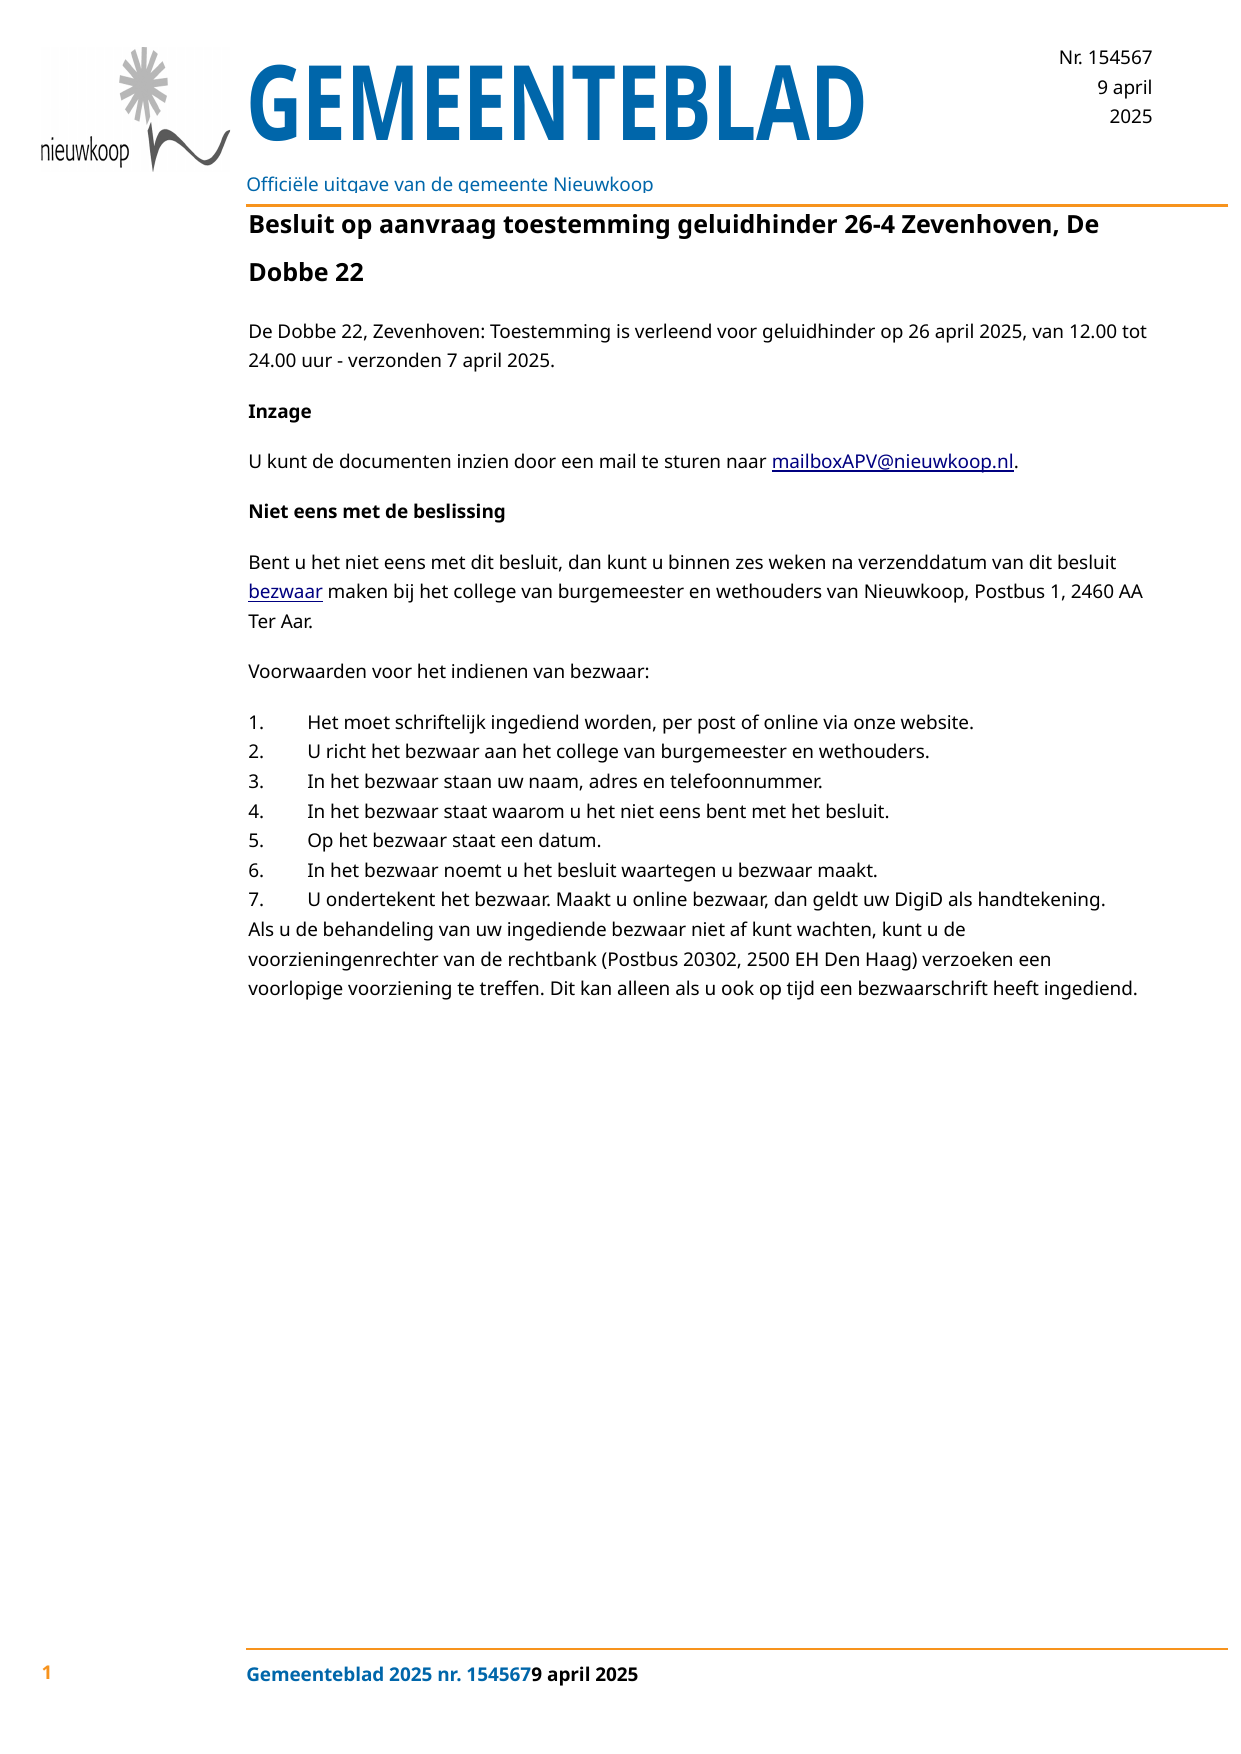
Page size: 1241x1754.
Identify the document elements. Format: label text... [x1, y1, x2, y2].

list In het bezwaar noemt u het besluit waartegen u bezwaar maakt. [248, 857, 1152, 883]
text U kunt de documenten inzien door een mail te sturen naar mailboxAPV@nieuwkoop.nl. [248, 448, 1152, 474]
list Op het bezwaar staat een datum. [248, 827, 1152, 853]
list In het bezwaar staan uw naam, adres en telefoonnummer. [248, 768, 1152, 794]
text Besluit op aanvraag toestemming geluidhinder 26-4 Zevenhoven, De Dobbe 22 [248, 207, 1152, 288]
list In het bezwaar staat waarom u het niet eens bent met het besluit. [248, 798, 1152, 824]
picture [41, 47, 231, 172]
text Als u de behandeling van uw ingediende bezwaar niet af kunt wachten, kunt u de voorzieningenrechter van de rechtbank (Postbus 20302, 2500 EH Den Haag) verzoeken een voorlopige voorziening te treffen. Dit kan alleen als u ook op tijd een bezwaarschrift heeft ingediend. [248, 916, 1152, 1001]
text Niet eens met de beslissing [248, 499, 1152, 524]
text Inzage [248, 398, 1152, 424]
list U ondertekent het bezwaar. Maakt u online bezwaar, dan geldt uw DigiD als handtekening. [248, 887, 1152, 912]
text Voorwaarden voor het indienen van bezwaar: [248, 659, 1152, 684]
text De Dobbe 22, Zevenhoven: Toestemming is verleend voor geluidhinder op 26 april 2025, van 12.00 tot 24.00 uur - verzonden 7 april 2025. [248, 318, 1152, 373]
list Het moet schriftelijk ingediend worden, per post of online via onze website. [248, 709, 1152, 735]
list U richt het bezwaar aan het college van burgemeester en wethouders. [248, 739, 1152, 764]
text Bent u het niet eens met dit besluit, dan kunt u binnen zes weken na verzenddatum van dit besluit bezwaar maken bij het college van burgemeester en wethouders van Nieuwkoop, Postbus 1, 2460 AA Ter Aar. [248, 549, 1152, 634]
